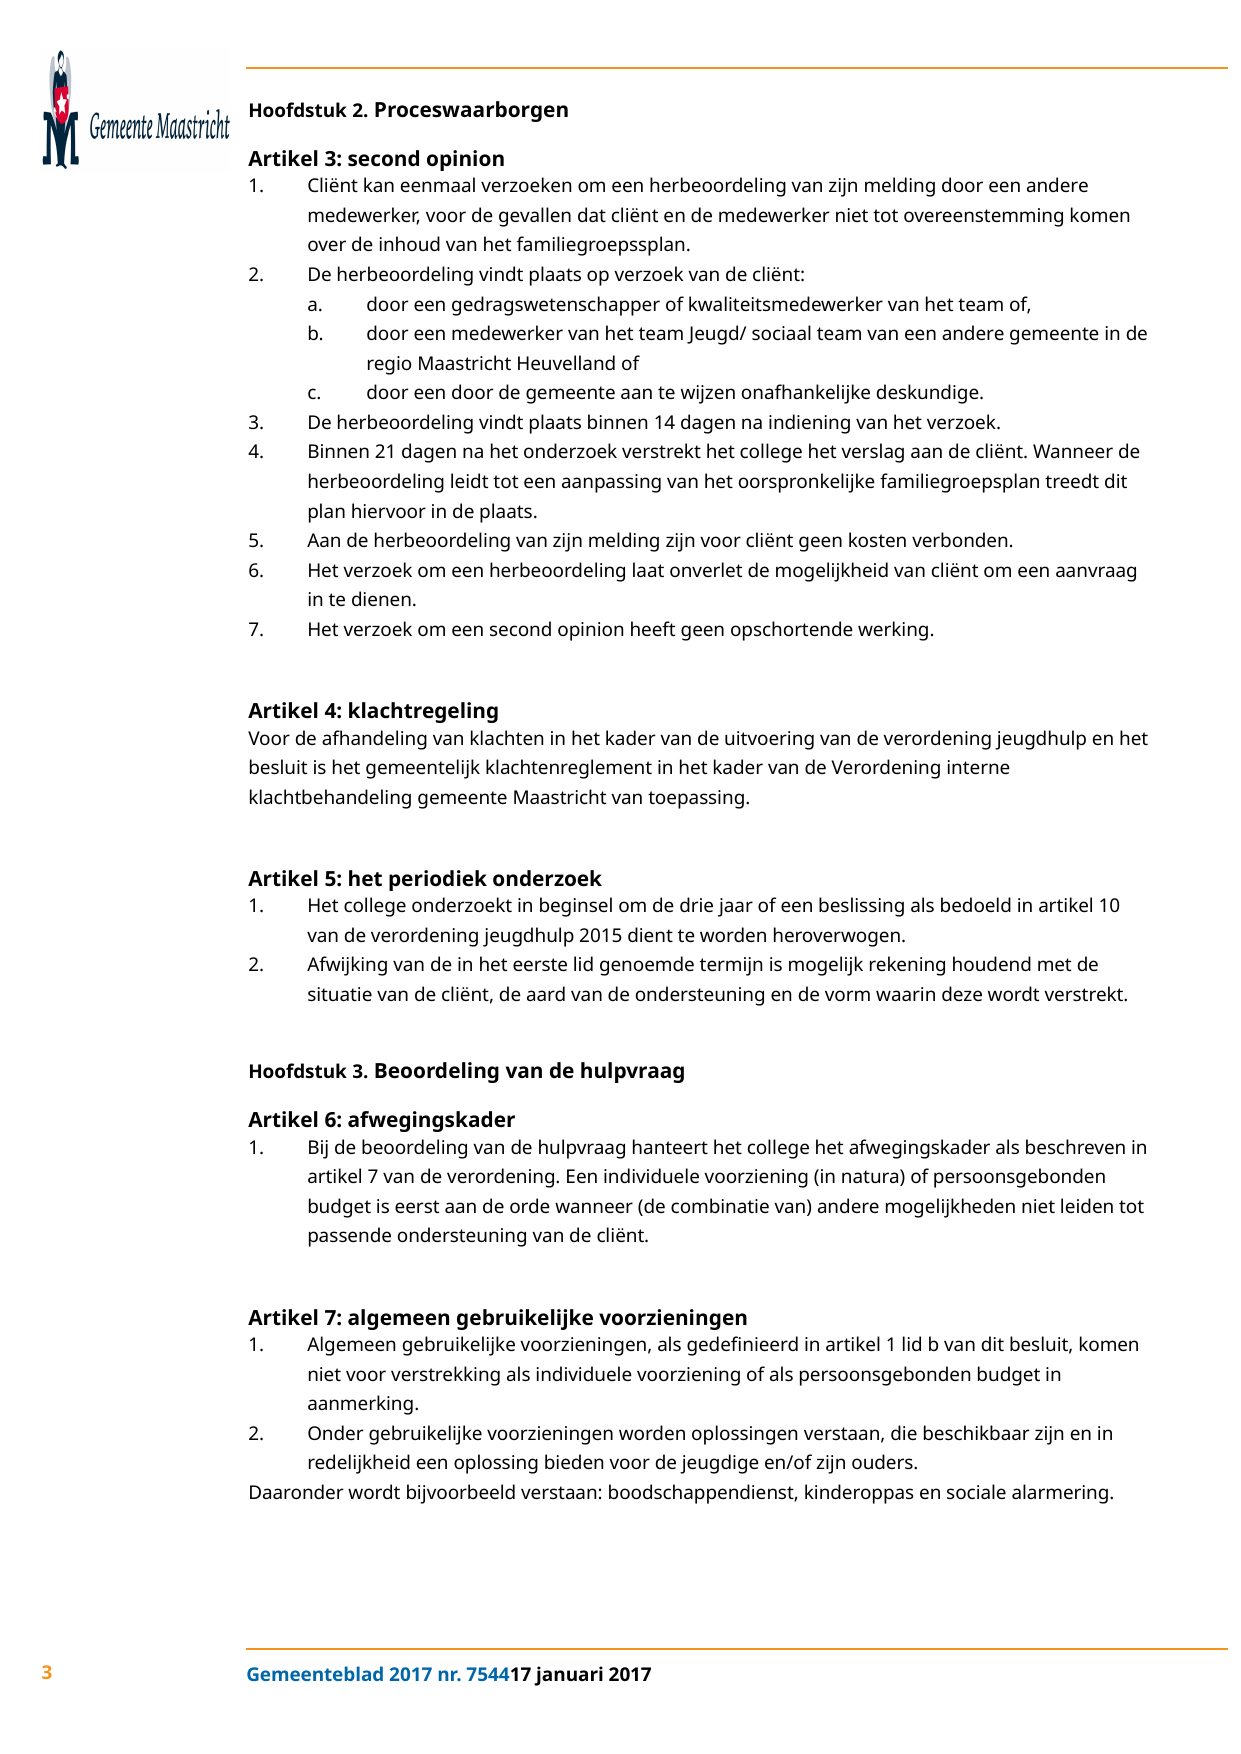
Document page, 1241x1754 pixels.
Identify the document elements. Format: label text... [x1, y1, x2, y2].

text Artikel 7: algemeen gebruikelijke voorzieningen [248, 1303, 1152, 1331]
list Het verzoek om een herbeoordeling laat onverlet de mogelijkheid van cliënt om een aanvraag in te dienen. [248, 557, 1152, 612]
list Cliënt kan eenmaal verzoeken om een herbeoordeling van zijn melding door een andere medewerker, voor de gevallen dat cliënt en de medewerker niet tot overeenstemming komen over de inhoud van het familiegroepssplan. [248, 172, 1152, 257]
list Bij de beoordeling van de hulpvraag hanteert het college het afwegingskader als beschreven in artikel 7 van de verordening. Een individuele voorziening (in natura) of persoonsgebonden budget is eerst aan de orde wanneer (de combinatie van) andere mogelijkheden niet leiden tot passende ondersteuning van de cliënt. [248, 1134, 1152, 1248]
list Algemeen gebruikelijke voorzieningen, als gedefinieerd in artikel 1 lid b van dit besluit, komen niet voor verstrekking als individuele voorziening of als persoonsgebonden budget in aanmerking. [248, 1331, 1152, 1416]
list door een door de gemeente aan te wijzen onafhankelijke deskundige. [307, 379, 1152, 405]
list door een gedragswetenschapper of kwaliteitsmedewerker van het team of, [307, 291, 1152, 317]
text Artikel 3: second opinion [248, 144, 1152, 172]
text Hoofdstuk 2. Proceswaarborgen [248, 95, 1152, 123]
list De herbeoordeling vindt plaats binnen 14 dagen na indiening van het verzoek. [248, 409, 1152, 435]
list De herbeoordeling vindt plaats op verzoek van de cliënt: [248, 261, 1152, 287]
text Hoofdstuk 3. Beoordeling van de hulpvraag [248, 1056, 1152, 1085]
picture [41, 47, 231, 172]
text Artikel 4: klachtregeling [248, 696, 1152, 725]
text Voor de afhandeling van klachten in het kader van de uitvoering van de verordening jeugdhulp en het besluit is het gemeentelijk klachtenreglement in het kader van de Verordening interne klachtbehandeling gemeente Maastricht van toepassing. [248, 725, 1152, 809]
text Artikel 5: het periodiek onderzoek [248, 864, 1152, 892]
text Artikel 6: afwegingskader [248, 1106, 1152, 1134]
list Het college onderzoekt in beginsel om de drie jaar of een beslissing als bedoeld in artikel 10 van de verordening jeugdhulp 2015 dient te worden heroverwogen. [248, 892, 1152, 948]
list door een medewerker van het team Jeugd/ sociaal team van een andere gemeente in de regio Maastricht Heuvelland of [307, 320, 1152, 376]
text Daaronder wordt bijvoorbeeld verstaan: boodschappendienst, kinderoppas en sociale alarmering. [248, 1479, 1152, 1505]
list Aan de herbeoordeling van zijn melding zijn voor cliënt geen kosten verbonden. [248, 527, 1152, 553]
list Onder gebruikelijke voorzieningen worden oplossingen verstaan, die beschikbaar zijn en in redelijkheid een oplossing bieden voor de jeugdige en/of zijn ouders. [248, 1420, 1152, 1475]
list Het verzoek om een second opinion heeft geen opschortende werking. [248, 616, 1152, 642]
list Afwijking van de in het eerste lid genoemde termijn is mogelijk rekening houdend met de situatie van de cliënt, de aard van de ondersteuning en de vorm waarin deze wordt verstrekt. [248, 951, 1152, 1007]
list Binnen 21 dagen na het onderzoek verstrekt het college het verslag aan de cliënt. Wanneer de herbeoordeling leidt tot een aanpassing van het oorspronkelijke familiegroepsplan treedt dit plan hiervoor in de plaats. [248, 439, 1152, 524]
